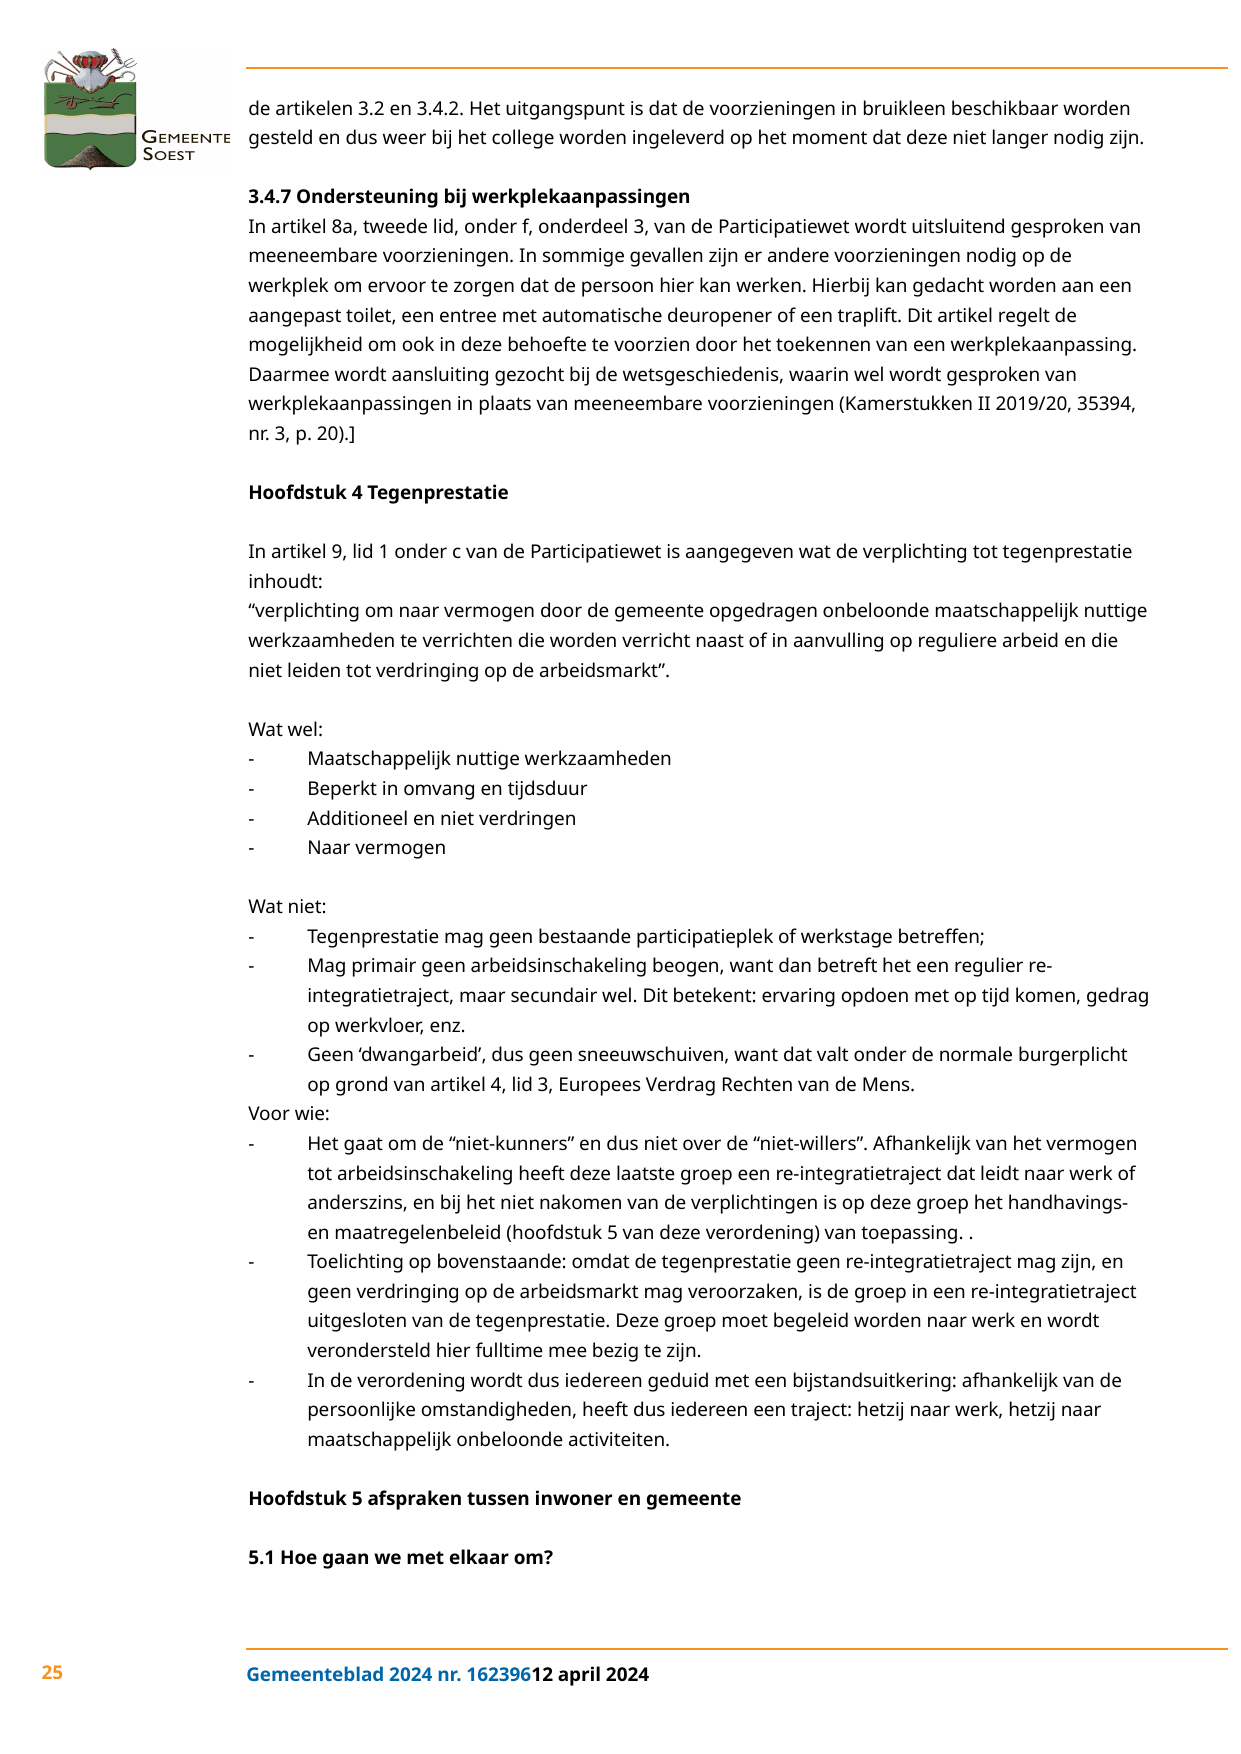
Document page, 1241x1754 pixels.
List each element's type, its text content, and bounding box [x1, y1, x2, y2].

list Maatschappelijk nuttige werkzaamheden [248, 746, 1152, 771]
list Het gaat om de “niet-kunners” en dus niet over de “niet-willers”. Afhankelijk van het vermogen tot arbeidsinschakeling heeft deze laatste groep een re-integratietraject dat leidt naar werk of anderszins, en bij het niet nakomen van de verplichtingen is op deze groep het handhavings- en maatregelenbeleid (hoofdstuk 5 van deze verordening) van toepassing. . [248, 1130, 1152, 1245]
list Additioneel en niet verdringen [248, 805, 1152, 831]
text 5.1 Hoe gaan we met elkaar om? [248, 1544, 1152, 1570]
list Toelichting op bovenstaande: omdat de tegenprestatie geen re-integratietraject mag zijn, en geen verdringing op de arbeidsmarkt mag veroorzaken, is de groep in een re-integratietraject uitgesloten van de tegenprestatie. Deze groep moet begeleid worden naar werk en wordt verondersteld hier fulltime mee bezig te zijn. [248, 1248, 1152, 1363]
list Tegenprestatie mag geen bestaande participatieplek of werkstage betreffen; [248, 923, 1152, 949]
text Wat wel: [248, 716, 1152, 742]
text Voor wie: [248, 1101, 1152, 1126]
text Hoofdstuk 5 afspraken tussen inwoner en gemeente [248, 1485, 1152, 1511]
text 3.4.7 Ondersteuning bij werkplekaanpassingen [248, 183, 1152, 209]
text Wat niet: [248, 893, 1152, 919]
text In artikel 9, lid 1 onder c van de Participatiewet is aangegeven wat de verplichting tot tegenprestatie inhoudt: [248, 538, 1152, 594]
list Mag primair geen arbeidsinschakeling beogen, want dan betreft het een regulier re-integratietraject, maar secundair wel. Dit betekent: ervaring opdoen met op tijd komen, gedrag op werkvloer, enz. [248, 953, 1152, 1038]
text “verplichting om naar vermogen door de gemeente opgedragen onbeloonde maatschappelijk nuttige werkzaamheden te verrichten die worden verricht naast of in aanvulling op reguliere arbeid en die niet leiden tot verdringing op de arbeidsmarkt”. [248, 598, 1152, 683]
list In de verordening wordt dus iedereen geduid met een bijstandsuitkering: afhankelijk van de persoonlijke omstandigheden, heeft dus iedereen een traject: hetzij naar werk, hetzij naar maatschappelijk onbeloonde activiteiten. [248, 1367, 1152, 1452]
list Beperkt in omvang en tijdsduur [248, 775, 1152, 801]
text de artikelen 3.2 en 3.4.2. Het uitgangspunt is dat de voorzieningen in bruikleen beschikbaar worden gesteld en dus weer bij het college worden ingeleverd op het moment dat deze niet langer nodig zijn. [248, 95, 1152, 150]
picture [41, 47, 231, 172]
text Hoofdstuk 4 Tegenprestatie [248, 479, 1152, 505]
text In artikel 8a, tweede lid, onder f, onderdeel 3, van de Participatiewet wordt uitsluitend gesproken van meeneembare voorzieningen. In sommige gevallen zijn er andere voorzieningen nodig op de werkplek om ervoor te zorgen dat de persoon hier kan werken. Hierbij kan gedacht worden aan een aangepast toilet, een entree met automatische deuropener of een traplift. Dit artikel regelt de mogelijkheid om ook in deze behoefte te voorzien door het toekennen van een werkplekaanpassing. Daarmee wordt aansluiting gezocht bij de wetsgeschiedenis, waarin wel wordt gesproken van werkplekaanpassingen in plaats van meeneembare voorzieningen (Kamerstukken II 2019/20, 35394, nr. 3, p. 20).] [248, 213, 1152, 446]
list Geen ‘dwangarbeid’, dus geen sneeuwschuiven, want dat valt onder de normale burgerplicht op grond van artikel 4, lid 3, Europees Verdrag Rechten van de Mens. [248, 1041, 1152, 1097]
list Naar vermogen [248, 834, 1152, 860]
